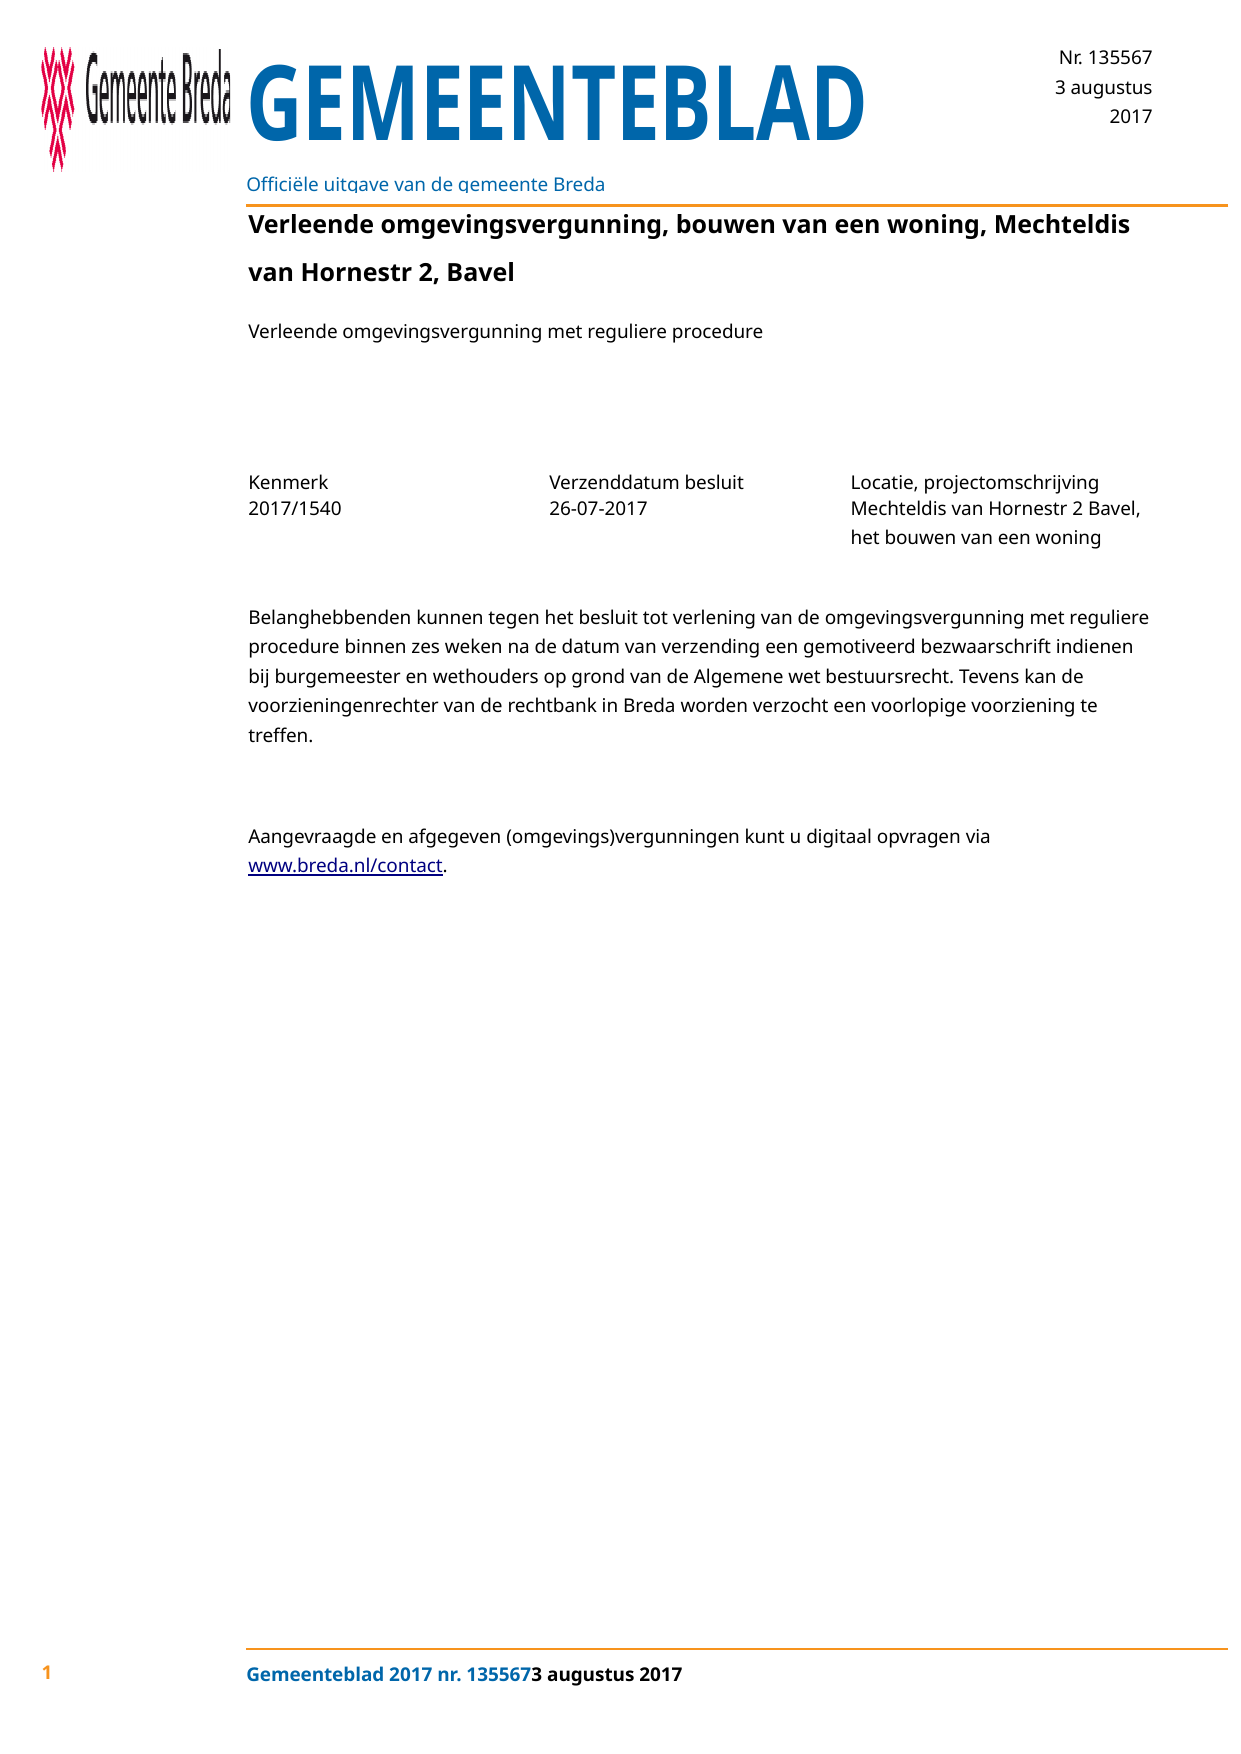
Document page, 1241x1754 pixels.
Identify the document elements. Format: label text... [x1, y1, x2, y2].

text Verleende omgevingsvergunning met reguliere procedure [248, 318, 1152, 344]
picture [41, 47, 231, 172]
table_cell 26-07-2017 [549, 495, 850, 550]
text Aangevraagde en afgegeven (omgevings)vergunningen kunt u digitaal opvragen via www.breda.nl/contact. [248, 823, 1152, 878]
text Belanghebbenden kunnen tegen het besluit tot verlening van de omgevingsvergunning met reguliere procedure binnen zes weken na de datum van verzending een gemotiveerd bezwaarschrift indienen bij burgemeester en wethouders op grond van de Algemene wet bestuursrecht. Tevens kan de voorzieningenrechter van de rechtbank in Breda worden verzocht een voorlopige voorziening te treffen. [248, 604, 1152, 748]
table_header Verzenddatum besluit [549, 469, 850, 495]
table_cell 2017/1540 [248, 495, 549, 550]
table_cell Mechteldis van Hornestr 2 Bavel, het bouwen van een woning [850, 495, 1152, 550]
text Verleende omgevingsvergunning, bouwen van een woning, Mechteldis van Hornestr 2, Bavel [248, 207, 1152, 288]
table_header Kenmerk [248, 469, 549, 495]
table_header Locatie, projectomschrijving [850, 469, 1152, 495]
